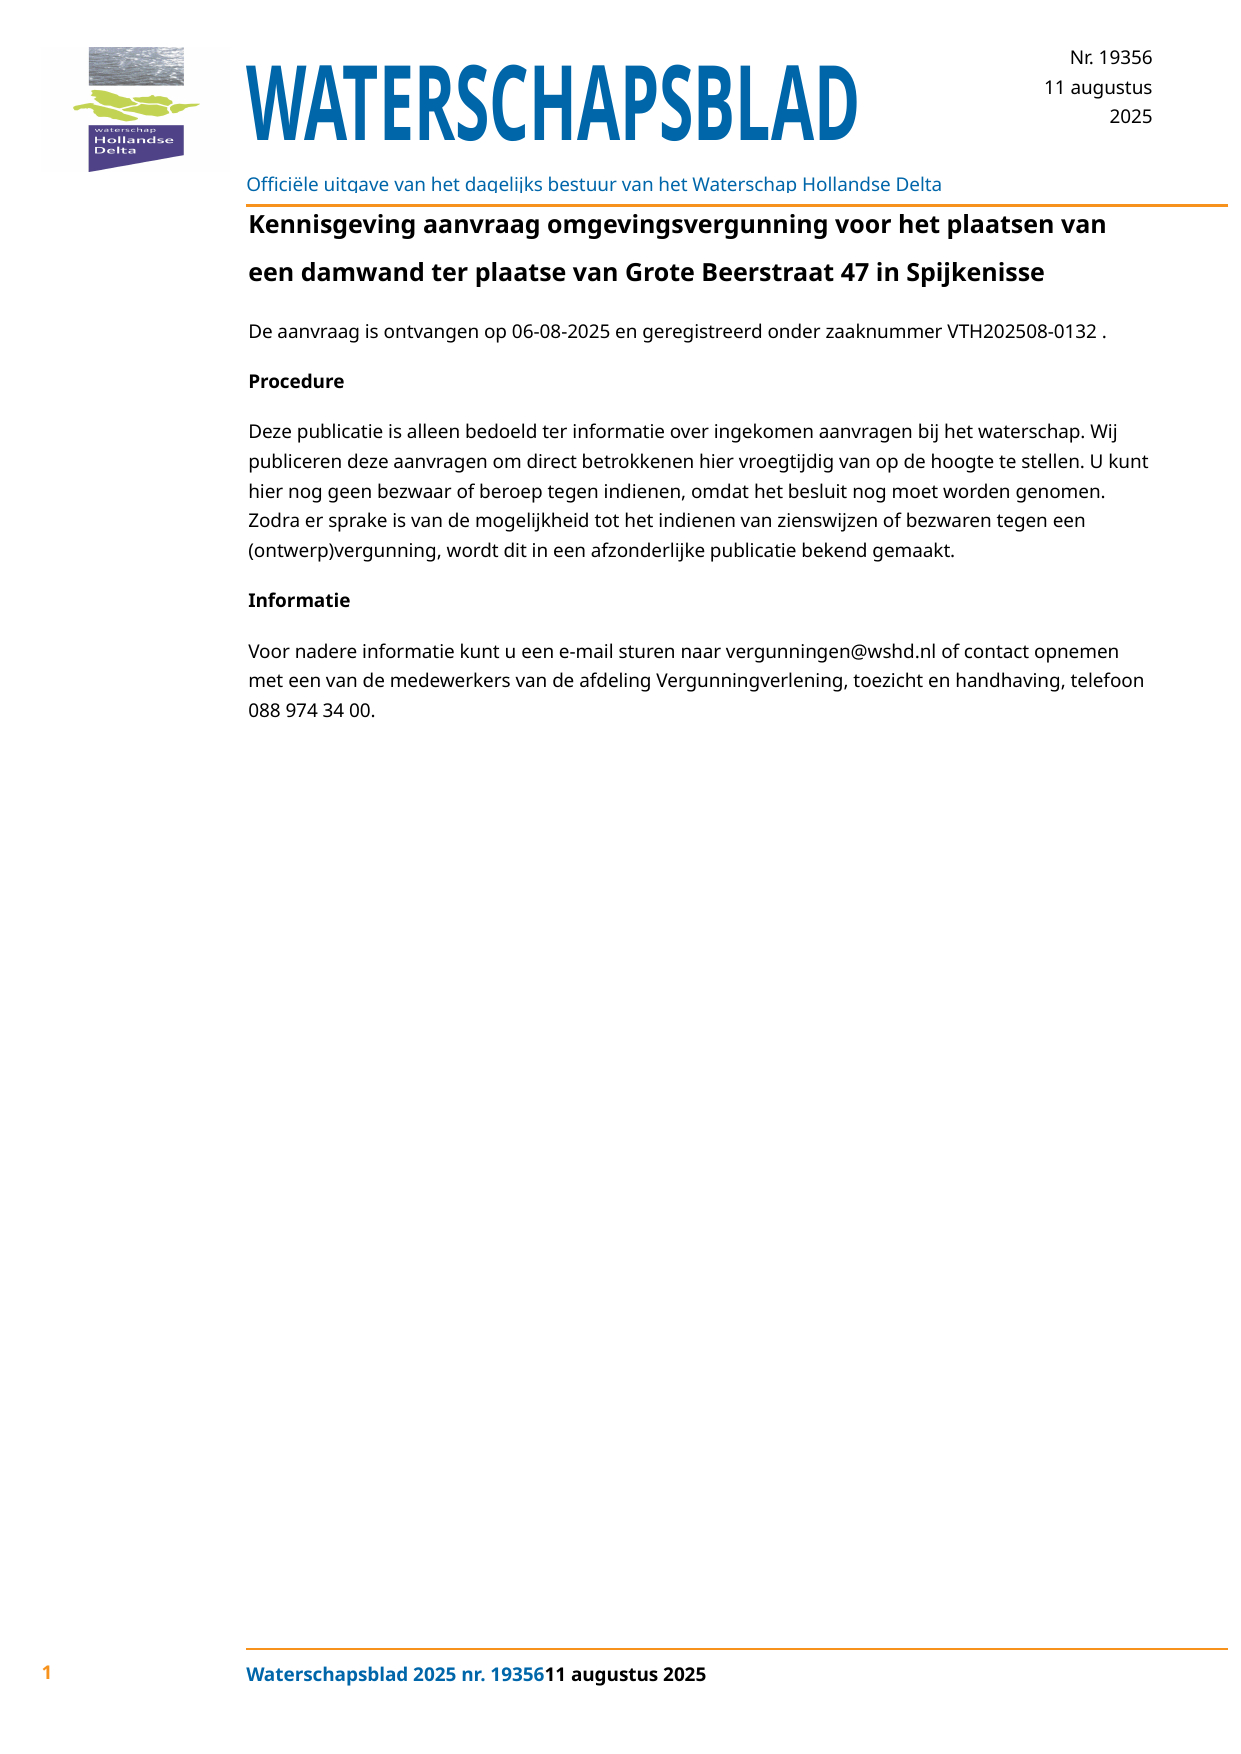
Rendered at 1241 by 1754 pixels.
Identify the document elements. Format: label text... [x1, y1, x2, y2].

text Deze publicatie is alleen bedoeld ter informatie over ingekomen aanvragen bij het waterschap. Wij publiceren deze aanvragen om direct betrokkenen hier vroegtijdig van op de hoogte te stellen. U kunt hier nog geen bezwaar of beroep tegen indienen, omdat het besluit nog moet worden genomen. Zodra er sprake is van de mogelijkheid tot het indienen van zienswijzen of bezwaren tegen een (ontwerp)vergunning, wordt dit in een afzonderlijke publicatie bekend gemaakt. [248, 419, 1152, 563]
text Procedure [248, 368, 1152, 394]
text Voor nadere informatie kunt u een e-mail sturen naar vergunningen@wshd.nl of contact opnemen met een van de medewerkers van de afdeling Vergunningverlening, toezicht en handhaving, telefoon 088 974 34 00. [248, 638, 1152, 723]
text Kennisgeving aanvraag omgevingsvergunning voor het plaatsen van een damwand ter plaatse van Grote Beerstraat 47 in Spijkenisse [248, 207, 1152, 288]
picture [41, 47, 231, 172]
text De aanvraag is ontvangen op 06-08-2025 en geregistreerd onder zaaknummer VTH202508-0132 . [248, 318, 1152, 344]
text Informatie [248, 587, 1152, 613]
